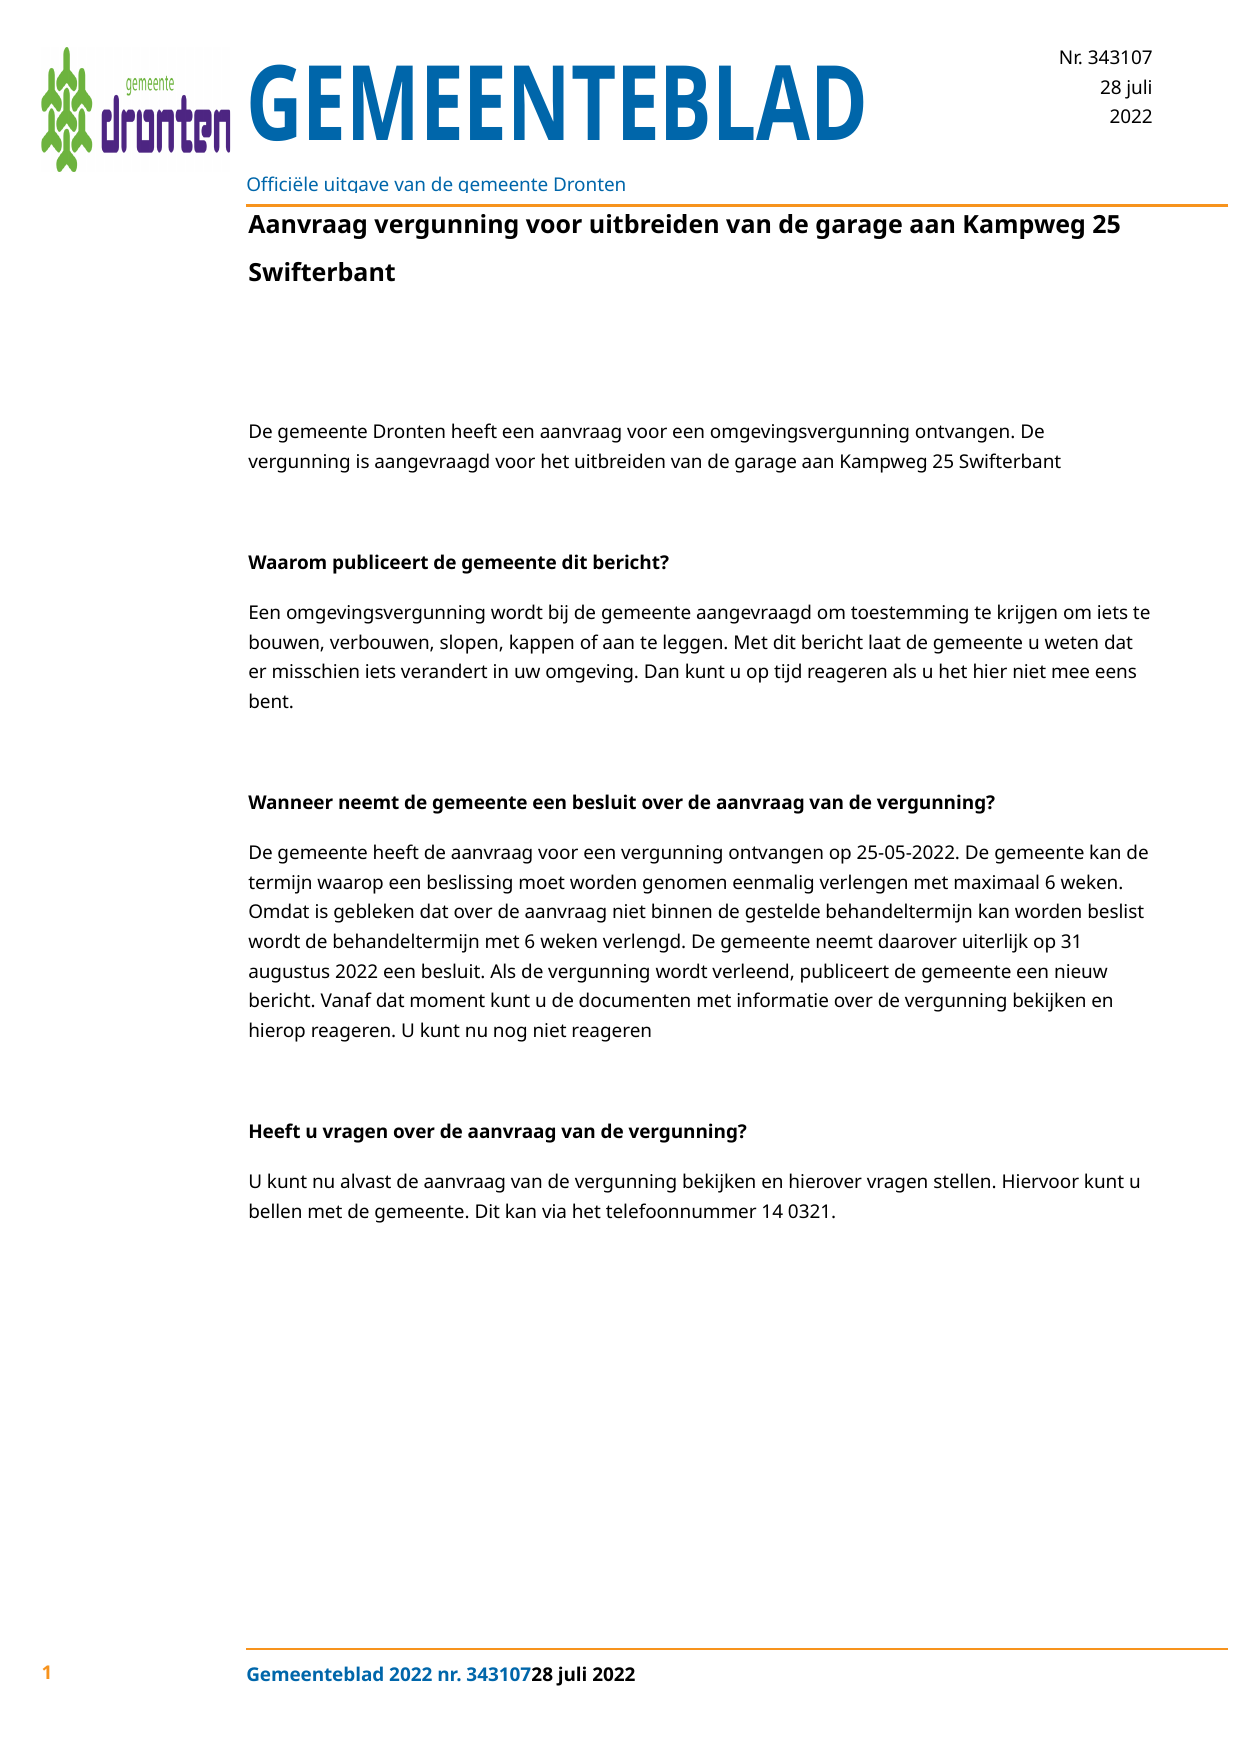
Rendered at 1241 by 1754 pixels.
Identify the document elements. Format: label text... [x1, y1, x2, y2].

text U kunt nu alvast de aanvraag van de vergunning bekijken en hierover vragen stellen. Hiervoor kunt u bellen met de gemeente. Dit kan via het telefoonnummer 14 0321. [248, 1168, 1152, 1224]
text Aanvraag vergunning voor uitbreiden van de garage aan Kampweg 25 Swifterbant [248, 207, 1152, 288]
text De gemeente Dronten heeft een aanvraag voor een omgevingsvergunning ontvangen. De vergunning is aangevraagd voor het uitbreiden van de garage aan Kampweg 25 Swifterbant [248, 419, 1152, 474]
text Heeft u vragen over de aanvraag van de vergunning? [248, 1118, 1152, 1144]
picture [41, 47, 231, 172]
text Een omgevingsvergunning wordt bij de gemeente aangevraagd om toestemming te krijgen om iets te bouwen, verbouwen, slopen, kappen of aan te leggen. Met dit bericht laat de gemeente u weten dat er misschien iets verandert in uw omgeving. Dan kunt u op tijd reageren als u het hier niet mee eens bent. [248, 599, 1152, 714]
text De gemeente heeft de aanvraag voor een vergunning ontvangen op 25-05-2022. De gemeente kan de termijn waarop een beslissing moet worden genomen eenmalig verlengen met maximaal 6 weken. Omdat is gebleken dat over de aanvraag niet binnen de gestelde behandeltermijn kan worden beslist wordt de behandeltermijn met 6 weken verlengd. De gemeente neemt daarover uiterlijk op 31 augustus 2022 een besluit. Als de vergunning wordt verleend, publiceert de gemeente een nieuw bericht. Vanaf dat moment kunt u de documenten met informatie over de vergunning bekijken en hierop reageren. U kunt nu nog niet reageren [248, 839, 1152, 1043]
text Wanneer neemt de gemeente een besluit over de aanvraag van de vergunning? [248, 789, 1152, 815]
text Waarom publiceert de gemeente dit bericht? [248, 549, 1152, 575]
